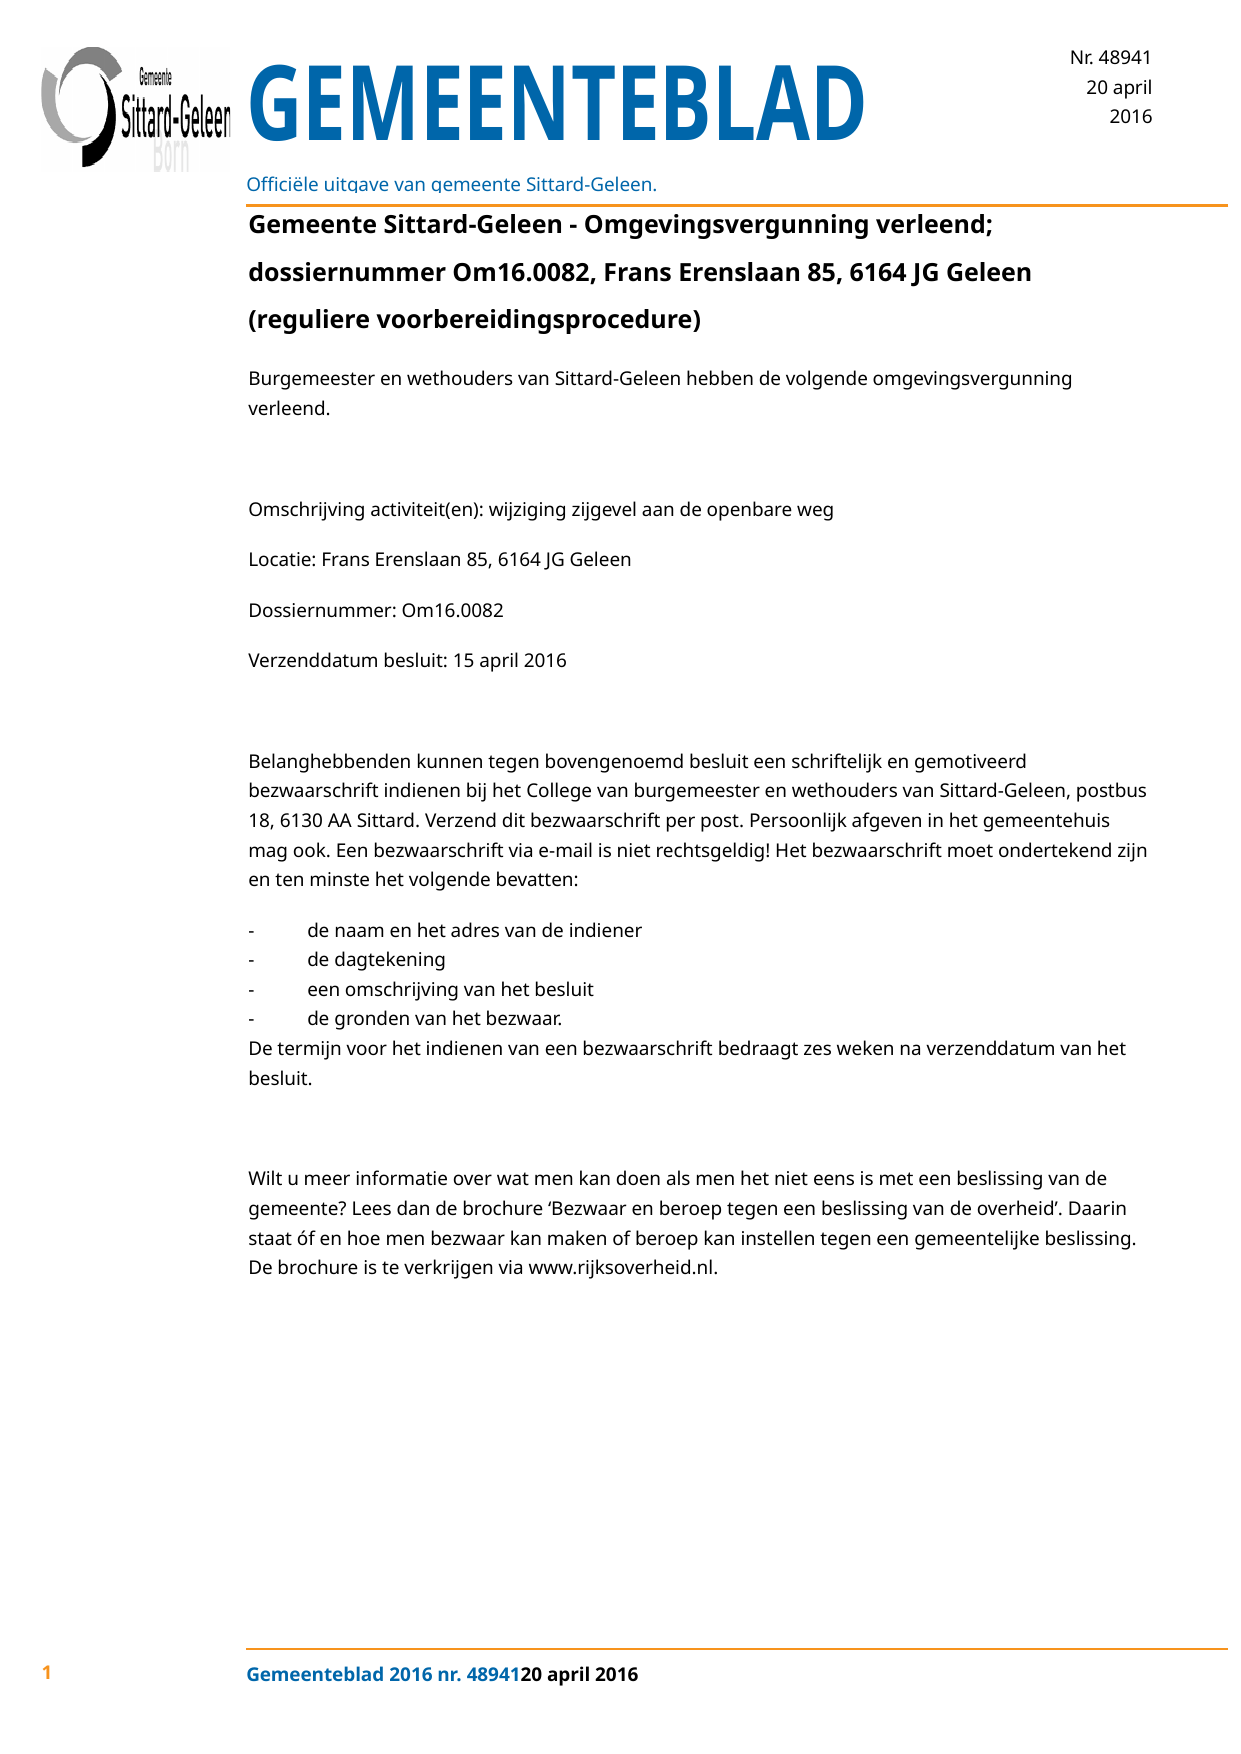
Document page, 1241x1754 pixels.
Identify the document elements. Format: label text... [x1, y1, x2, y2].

text Gemeente Sittard-Geleen - Omgevingsvergunning verleend; dossiernummer Om16.0082, Frans Erenslaan 85, 6164 JG Geleen (reguliere voorbereidingsprocedure) [248, 207, 1152, 336]
text Verzenddatum besluit: 15 april 2016 [248, 647, 1152, 673]
list een omschrijving van het besluit [248, 976, 1152, 1002]
text Dossiernummer: Om16.0082 [248, 597, 1152, 622]
text Omschrijving activiteit(en): wijziging zijgevel aan de openbare weg [248, 496, 1152, 522]
list de gronden van het bezwaar. [248, 1006, 1152, 1031]
text De termijn voor het indienen van een bezwaarschrift bedraagt zes weken na verzenddatum van het besluit. [248, 1035, 1152, 1090]
text Burgemeester en wethouders van Sittard-Geleen hebben de volgende omgevingsvergunning verleend. [248, 366, 1152, 421]
list de naam en het adres van de indiener [248, 917, 1152, 942]
text Belanghebbenden kunnen tegen bovengenoemd besluit een schriftelijk en gemotiveerd bezwaarschrift indienen bij het College van burgemeester en wethouders van Sittard-Geleen, postbus 18, 6130 AA Sittard. Verzend dit bezwaarschrift per post. Persoonlijk afgeven in het gemeentehuis mag ook. Een bezwaarschrift via e-mail is niet rechtsgeldig! Het bezwaarschrift moet ondertekend zijn en ten minste het volgende bevatten: [248, 748, 1152, 892]
text Locatie: Frans Erenslaan 85, 6164 JG Geleen [248, 546, 1152, 572]
picture [41, 47, 231, 172]
list de dagtekening [248, 946, 1152, 972]
text Wilt u meer informatie over wat men kan doen als men het niet eens is met een beslissing van de gemeente? Lees dan de brochure ‘Bezwaar en beroep tegen een beslissing van de overheid’. Daarin staat óf en hoe men bezwaar kan maken of beroep kan instellen tegen een gemeentelijke beslissing. De brochure is te verkrijgen via www.rijksoverheid.nl. [248, 1166, 1152, 1280]
